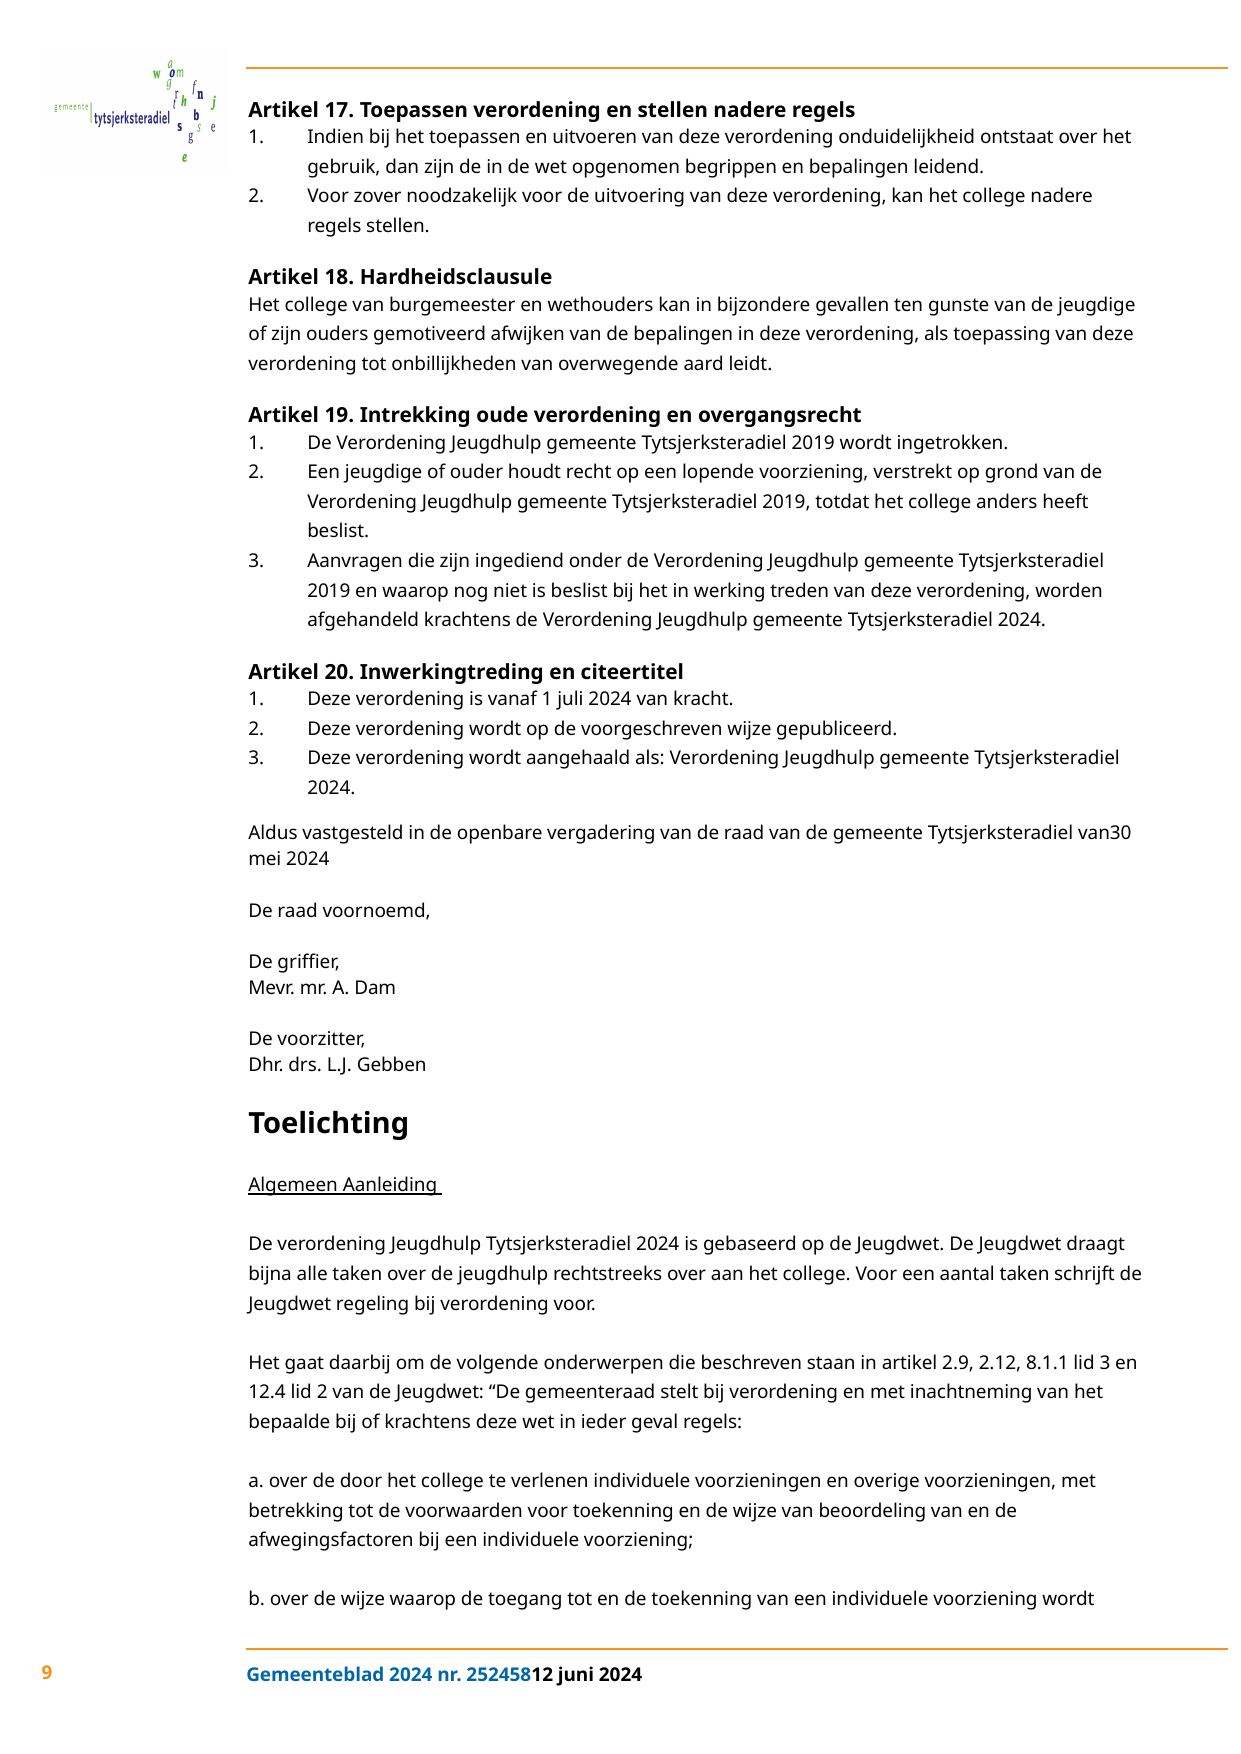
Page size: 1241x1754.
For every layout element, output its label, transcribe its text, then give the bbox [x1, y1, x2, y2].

list Deze verordening wordt aangehaald als: Verordening Jeugdhulp gemeente Tytsjerksteradiel 2024. [248, 744, 1152, 800]
text Artikel 18. Hardheidsclausule [248, 262, 1152, 291]
text De voorzitter, [248, 1025, 1152, 1051]
list Deze verordening is vanaf 1 juli 2024 van kracht. [248, 685, 1152, 711]
text Het college van burgemeester en wethouders kan in bijzondere gevallen ten gunste van de jeugdige of zijn ouders gemotiveerd afwijken van de bepalingen in deze verordening, als toepassing van deze verordening tot onbillijkheden van overwegende aard leidt. [248, 291, 1152, 376]
picture [41, 47, 231, 172]
list Deze verordening wordt op de voorgeschreven wijze gepubliceerd. [248, 715, 1152, 741]
list Aanvragen die zijn ingediend onder de Verordening Jeugdhulp gemeente Tytsjerksteradiel 2019 en waarop nog niet is beslist bij het in werking treden van deze verordening, worden afgehandeld krachtens de Verordening Jeugdhulp gemeente Tytsjerksteradiel 2024. [248, 547, 1152, 632]
text De verordening Jeugdhulp Tytsjerksteradiel 2024 is gebaseerd op de Jeugdwet. De Jeugdwet draagt bijna alle taken over de jeugdhulp rechtstreeks over aan het college. Voor een aantal taken schrijft de Jeugdwet regeling bij verordening voor. [248, 1231, 1152, 1316]
list Voor zover noodzakelijk voor de uitvoering van deze verordening, kan het college nadere regels stellen. [248, 182, 1152, 238]
text Artikel 20. Inwerkingtreding en citeertitel [248, 657, 1152, 685]
text De raad voornoemd, [248, 897, 1152, 922]
list De Verordening Jeugdhulp gemeente Tytsjerksteradiel 2019 wordt ingetrokken. [248, 429, 1152, 454]
text Het gaat daarbij om de volgende onderwerpen die beschreven staan in artikel 2.9, 2.12, 8.1.1 lid 3 en 12.4 lid 2 van de Jeugdwet: “De gemeenteraad stelt bij verordening en met inachtneming van het bepaalde bij of krachtens deze wet in ieder geval regels: [248, 1349, 1152, 1434]
text Toelichting [248, 1103, 1152, 1142]
text De griffier, [248, 948, 1152, 974]
list Een jeugdige of ouder houdt recht op een lopende voorziening, verstrekt op grond van de Verordening Jeugdhulp gemeente Tytsjerksteradiel 2019, totdat het college anders heeft beslist. [248, 458, 1152, 543]
text b. over de wijze waarop de toegang tot en de toekenning van een individuele voorziening wordt [248, 1586, 1152, 1611]
text Artikel 19. Intrekking oude verordening en overgangsrecht [248, 400, 1152, 429]
text Aldus vastgesteld in de openbare vergadering van de raad van de gemeente Tytsjerksteradiel van30 mei 2024 [248, 819, 1152, 871]
text Artikel 17. Toepassen verordening en stellen nadere regels [248, 95, 1152, 123]
text Algemeen Aanleiding [248, 1171, 1152, 1197]
text Dhr. drs. L.J. Gebben [248, 1051, 1152, 1077]
text Mevr. mr. A. Dam [248, 974, 1152, 1000]
list Indien bij het toepassen en uitvoeren van deze verordening onduidelijkheid ontstaat over het gebruik, dan zijn de in de wet opgenomen begrippen en bepalingen leidend. [248, 123, 1152, 178]
text a. over de door het college te verlenen individuele voorzieningen en overige voorzieningen, met betrekking tot de voorwaarden voor toekenning en de wijze van beoordeling van en de afwegingsfactoren bij een individuele voorziening; [248, 1467, 1152, 1552]
